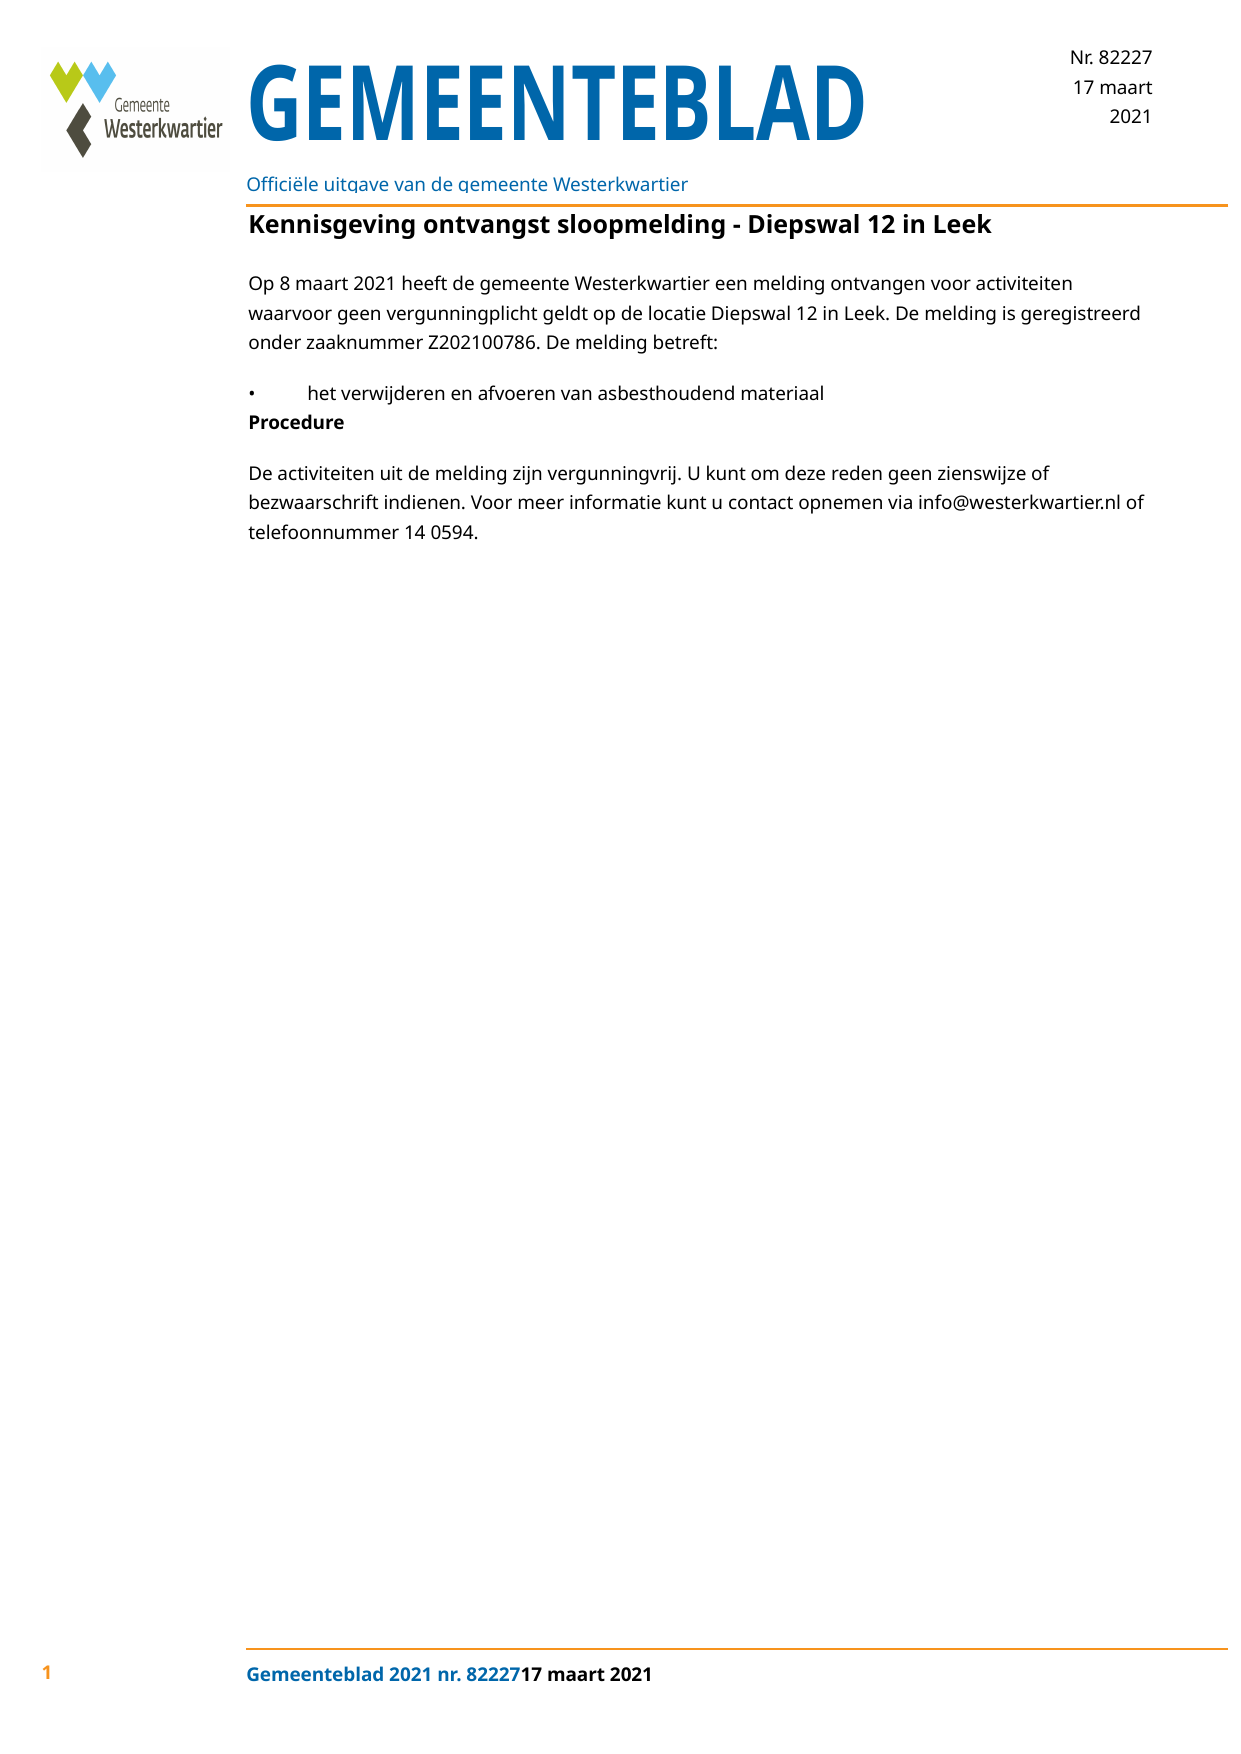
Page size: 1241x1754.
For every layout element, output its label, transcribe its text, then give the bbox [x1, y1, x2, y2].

picture [41, 47, 231, 172]
text De activiteiten uit de melding zijn vergunningvrij. U kunt om deze reden geen zienswijze of bezwaarschrift indienen. Voor meer informatie kunt u contact opnemen via info@westerkwartier.nl of telefoonnummer 14 0594. [248, 460, 1152, 545]
text Op 8 maart 2021 heeft de gemeente Westerkwartier een melding ontvangen voor activiteiten waarvoor geen vergunningplicht geldt op de locatie Diepswal 12 in Leek. De melding is geregistreerd onder zaaknummer Z202100786. De melding betreft: [248, 270, 1152, 355]
text Procedure [248, 409, 1152, 435]
list het verwijderen en afvoeren van asbesthoudend materiaal [248, 380, 1152, 406]
text Kennisgeving ontvangst sloopmelding - Diepswal 12 in Leek [248, 207, 1152, 241]
